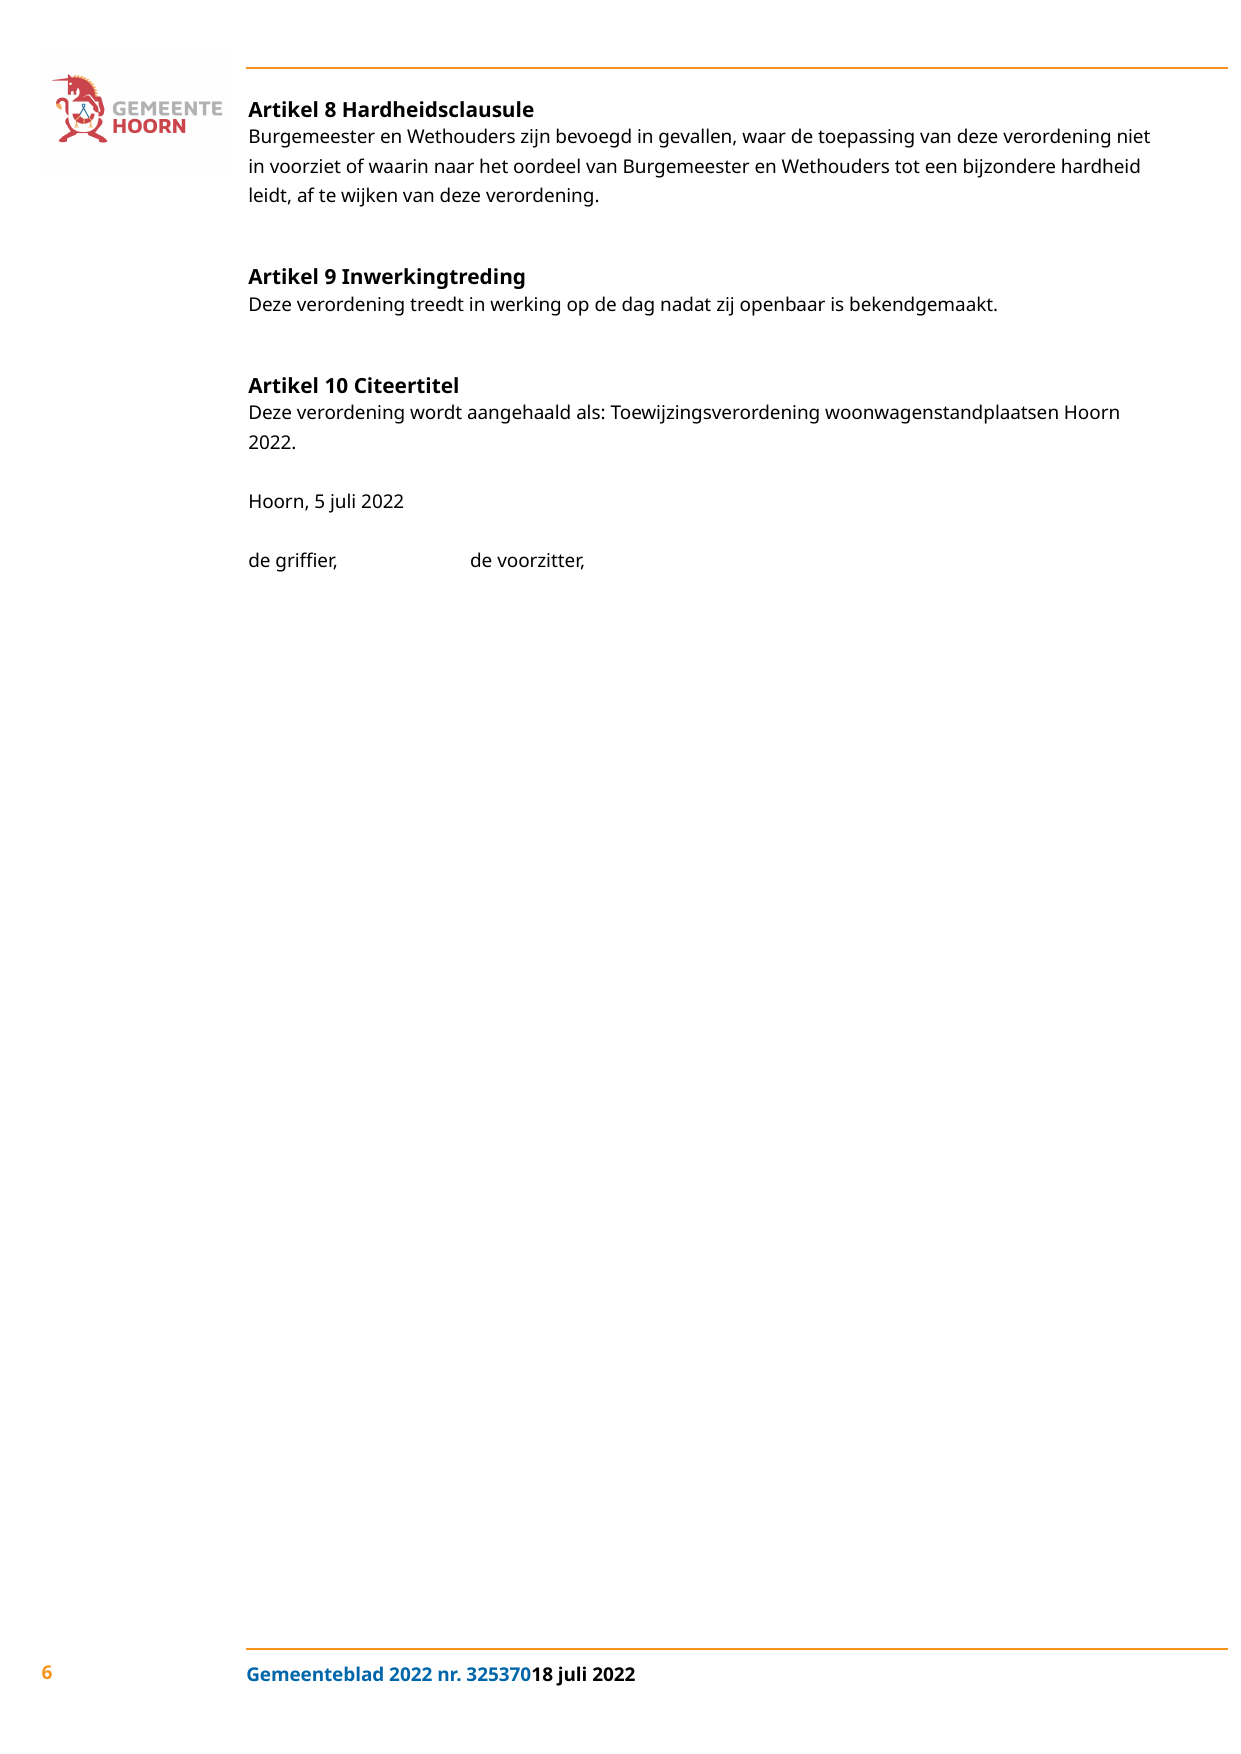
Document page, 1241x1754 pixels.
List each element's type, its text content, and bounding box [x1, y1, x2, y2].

text Deze verordening wordt aangehaald als: Toewijzingsverordening woonwagenstandplaatsen Hoorn 2022. [248, 399, 1152, 454]
text de griffier, de voorzitter, [248, 547, 1152, 573]
text Artikel 9 Inwerkingtreding [248, 262, 1152, 291]
text Artikel 8 Hardheidsclausule [248, 95, 1152, 123]
text Burgemeester en Wethouders zijn bevoegd in gevallen, waar de toepassing van deze verordening niet in voorziet of waarin naar het oordeel van Burgemeester en Wethouders tot een bijzondere hardheid leidt, af te wijken van deze verordening. [248, 123, 1152, 208]
text Deze verordening treedt in werking op de dag nadat zij openbaar is bekendgemaakt. [248, 291, 1152, 317]
picture [41, 47, 231, 172]
text Hoorn, 5 juli 2022 [248, 488, 1152, 514]
text Artikel 10 Citeertitel [248, 371, 1152, 399]
